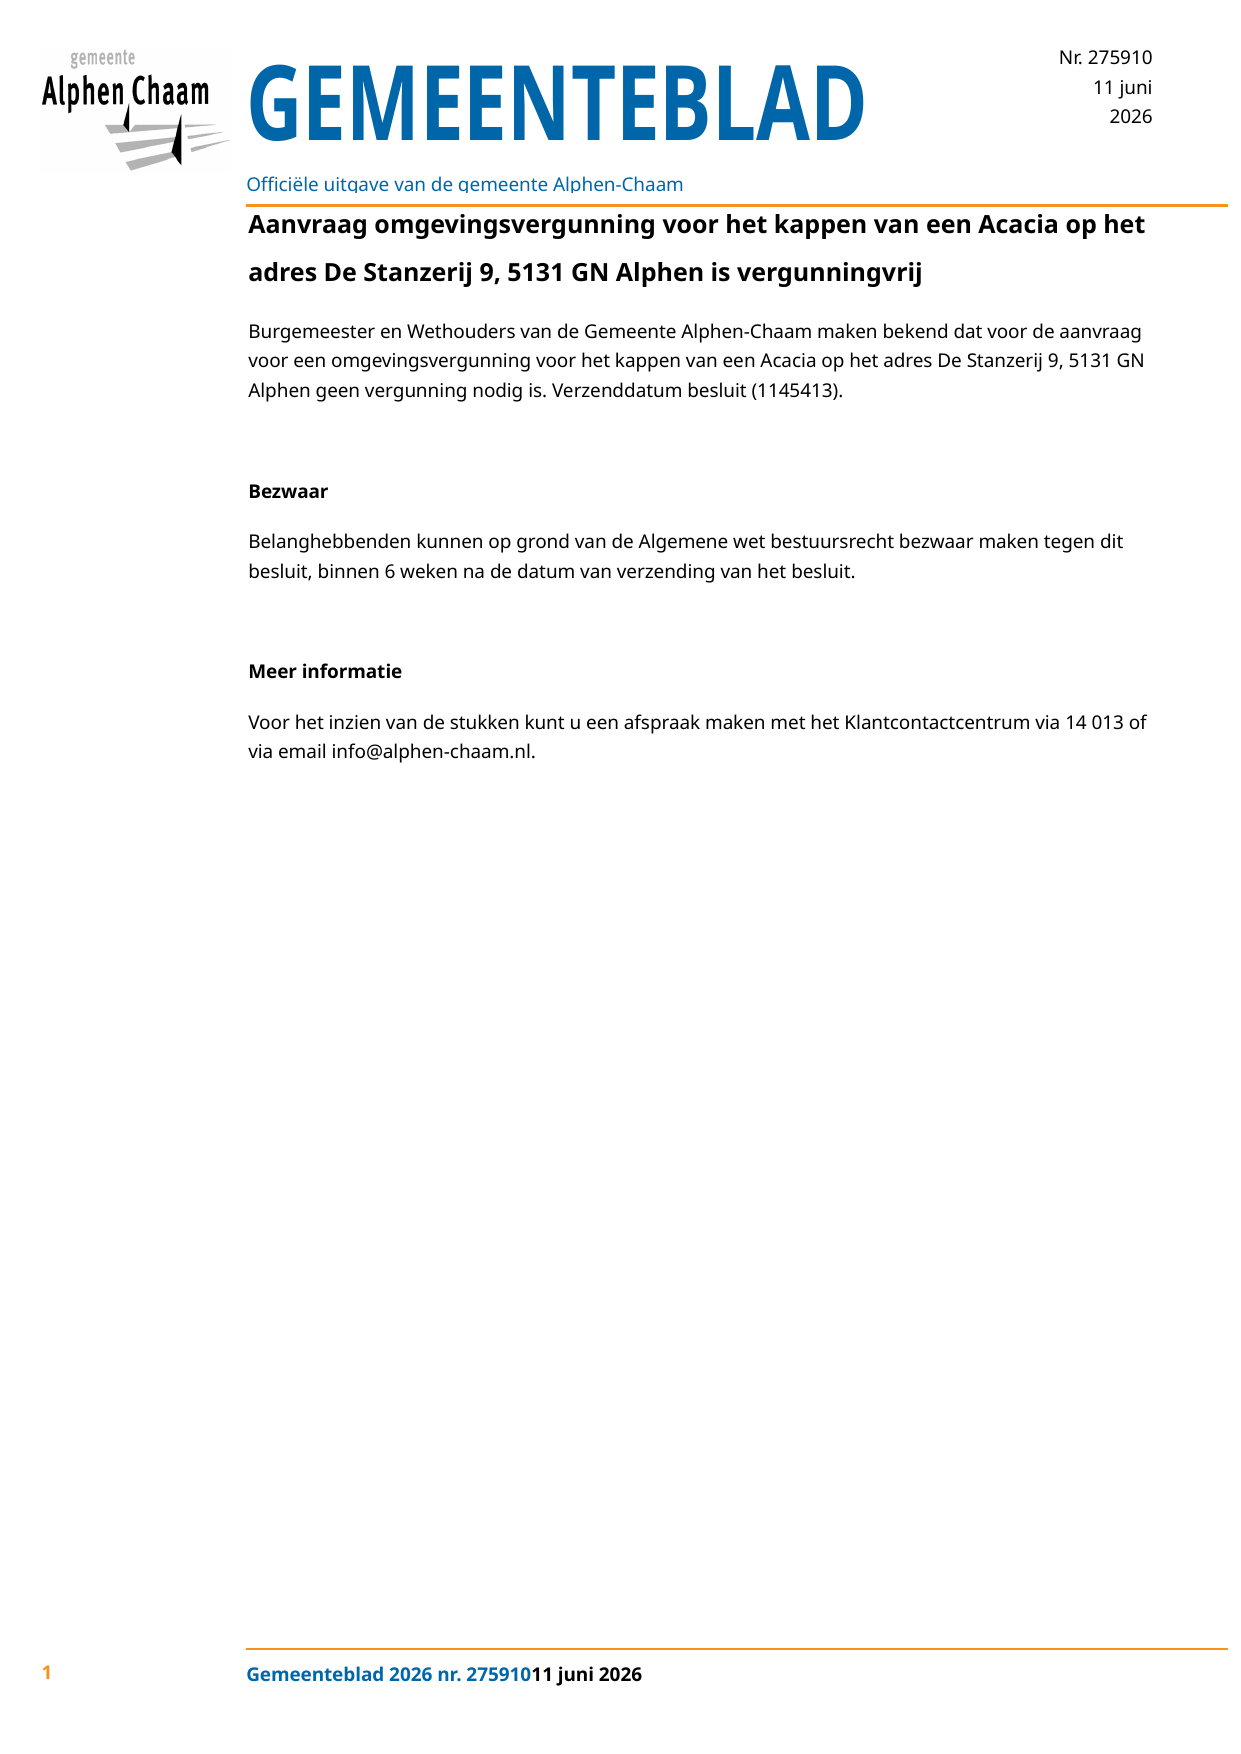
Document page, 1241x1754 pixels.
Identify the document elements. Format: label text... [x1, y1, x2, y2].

text Bezwaar [248, 478, 1152, 504]
text Voor het inzien van de stukken kunt u een afspraak maken met het Klantcontactcentrum via 14 013 of via email info@alphen-chaam.nl. [248, 709, 1152, 764]
text Aanvraag omgevingsvergunning voor het kappen van een Acacia op het adres De Stanzerij 9, 5131 GN Alphen is vergunningvrij [248, 207, 1152, 288]
text Burgemeester en Wethouders van de Gemeente Alphen-Chaam maken bekend dat voor de aanvraag voor een omgevingsvergunning voor het kappen van een Acacia op het adres De Stanzerij 9, 5131 GN Alphen geen vergunning nodig is. Verzenddatum besluit (1145413). [248, 318, 1152, 403]
picture [41, 47, 231, 172]
text Meer informatie [248, 659, 1152, 684]
text Belanghebbenden kunnen op grond van de Algemene wet bestuursrecht bezwaar maken tegen dit besluit, binnen 6 weken na de datum van verzending van het besluit. [248, 528, 1152, 584]
